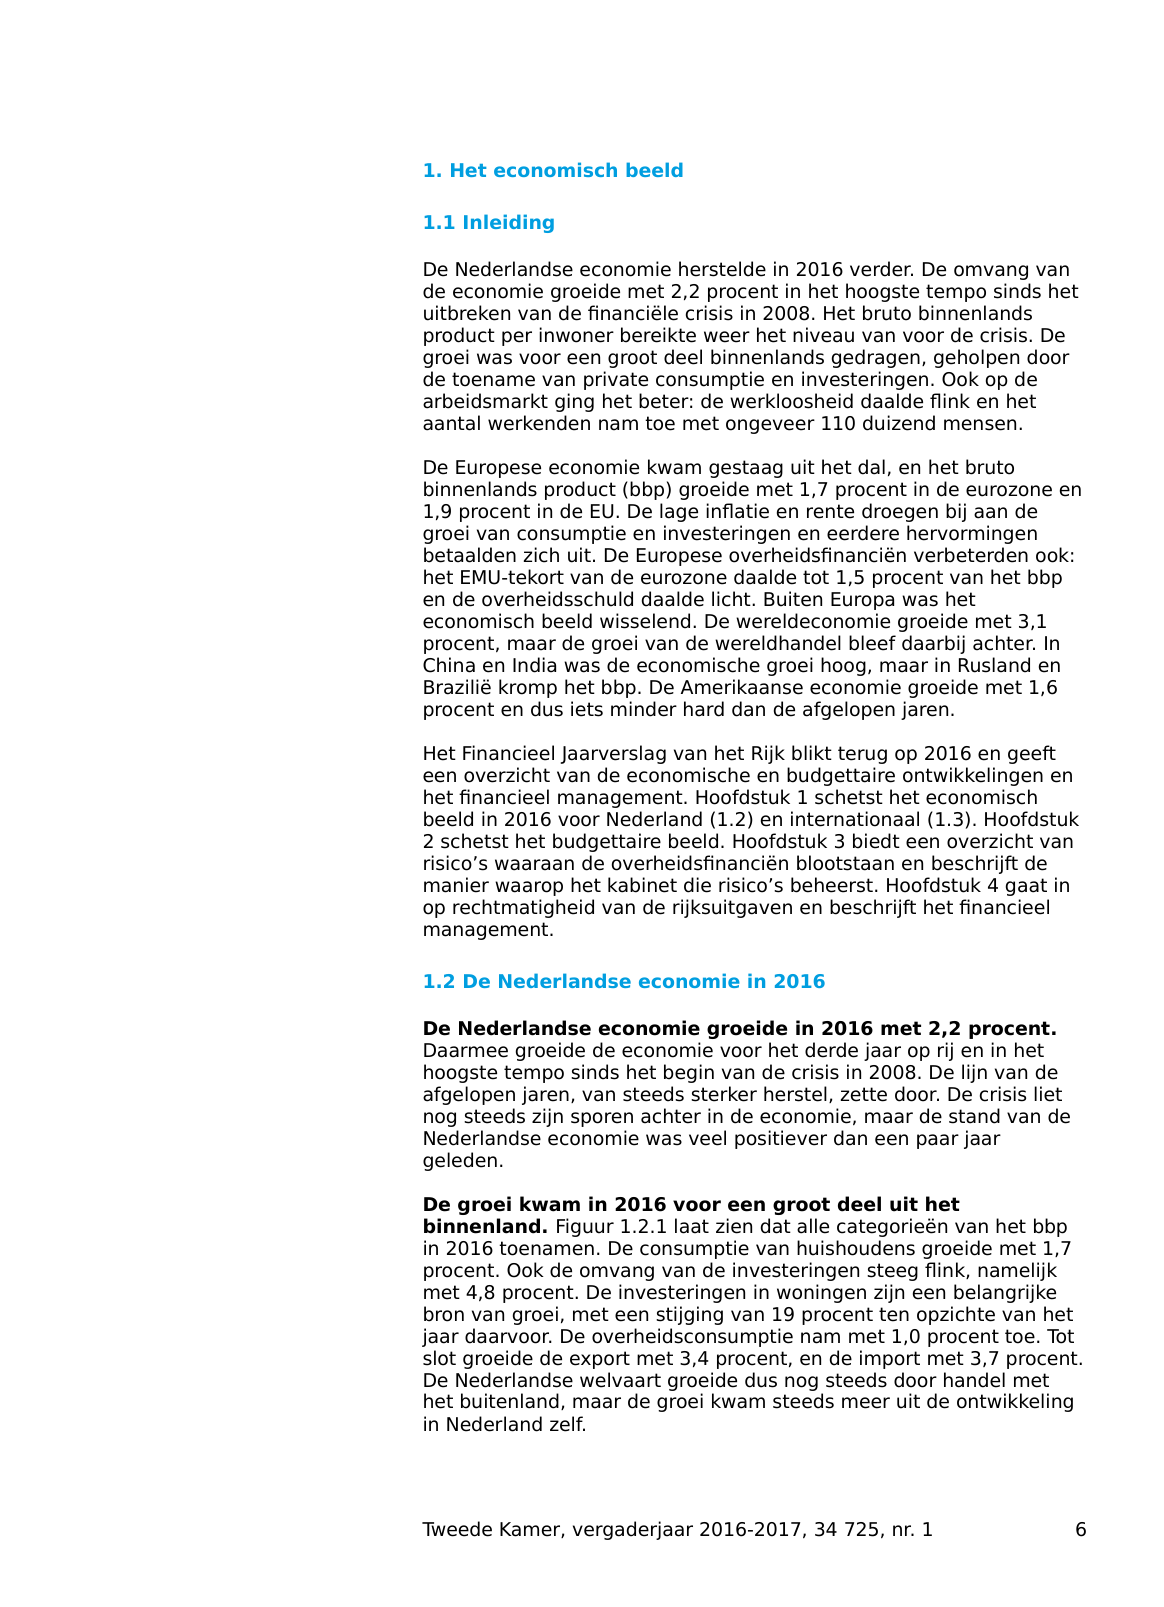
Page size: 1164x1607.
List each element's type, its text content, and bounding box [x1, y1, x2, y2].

subtitle 1. Het economisch beeld [422, 160, 1087, 182]
text Het Financieel Jaarverslag van het Rijk blikt terug op 2016 en geeft een overzicht van de economische en budgettaire ontwikkelingen en het financieel management. Hoofdstuk 1 schetst het economisch beeld in 2016 voor Nederland (1.2) en internationaal (1.3). Hoofdstuk 2 schetst het budgettaire beeld. Hoofdstuk 3 biedt een overzicht van risico’s waaraan de overheidsfinanciën blootstaan en beschrijft de manier waarop het kabinet die risico’s beheerst. Hoofdstuk 4 gaat in op rechtmatigheid van de rijksuitgaven en beschrijft het financieel management. [422, 743, 1087, 941]
text De groei kwam in 2016 voor een groot deel uit het binnenland. Figuur 1.2.1 laat zien dat alle categorieën van het bbp in 2016 toenamen. De consumptie van huishoudens groeide met 1,7 procent. Ook de omvang van de investeringen steeg flink, namelijk met 4,8 procent. De investeringen in woningen zijn een belangrijke bron van groei, met een stijging van 19 procent ten opzichte van het jaar daarvoor. De overheidsconsumptie nam met 1,0 procent toe. Tot slot groeide de export met 3,4 procent, en de import met 3,7 procent. De Nederlandse welvaart groeide dus nog steeds door handel met het buitenland, maar de groei kwam steeds meer uit de ontwikkeling in Nederland zelf. [422, 1194, 1087, 1435]
subtitle 1.2 De Nederlandse economie in 2016 [422, 971, 1087, 993]
text De Europese economie kwam gestaag uit het dal, en het bruto binnenlands product (bbp) groeide met 1,7 procent in de eurozone en 1,9 procent in de EU. De lage inflatie en rente droegen bij aan de groei van consumptie en investeringen en eerdere hervormingen betaalden zich uit. De Europese overheidsfinanciën verbeterden ook: het EMU-tekort van de eurozone daalde tot 1,5 procent van het bbp en de overheidsschuld daalde licht. Buiten Europa was het economisch beeld wisselend. De wereldeconomie groeide met 3,1 procent, maar de groei van de wereldhandel bleef daarbij achter. In China en India was de economische groei hoog, maar in Rusland en Brazilië kromp het bbp. De Amerikaanse economie groeide met 1,6 procent en dus iets minder hard dan de afgelopen jaren. [422, 457, 1087, 721]
subtitle 1.1 Inleiding [422, 212, 1087, 234]
text De Nederlandse economie groeide in 2016 met 2,2 procent. Daarmee groeide de economie voor het derde jaar op rij en in het hoogste tempo sinds het begin van de crisis in 2008. De lijn van de afgelopen jaren, van steeds sterker herstel, zette door. De crisis liet nog steeds zijn sporen achter in de economie, maar de stand van de Nederlandse economie was veel positiever dan een paar jaar geleden. [422, 1018, 1087, 1171]
text De Nederlandse economie herstelde in 2016 verder. De omvang van de economie groeide met 2,2 procent in het hoogste tempo sinds het uitbreken van de financiële crisis in 2008. Het bruto binnenlands product per inwoner bereikte weer het niveau van voor de crisis. De groei was voor een groot deel binnenlands gedragen, geholpen door de toename van private consumptie en investeringen. Ook op de arbeidsmarkt ging het beter: de werkloosheid daalde flink en het aantal werkenden nam toe met ongeveer 110 duizend mensen. [422, 259, 1087, 435]
